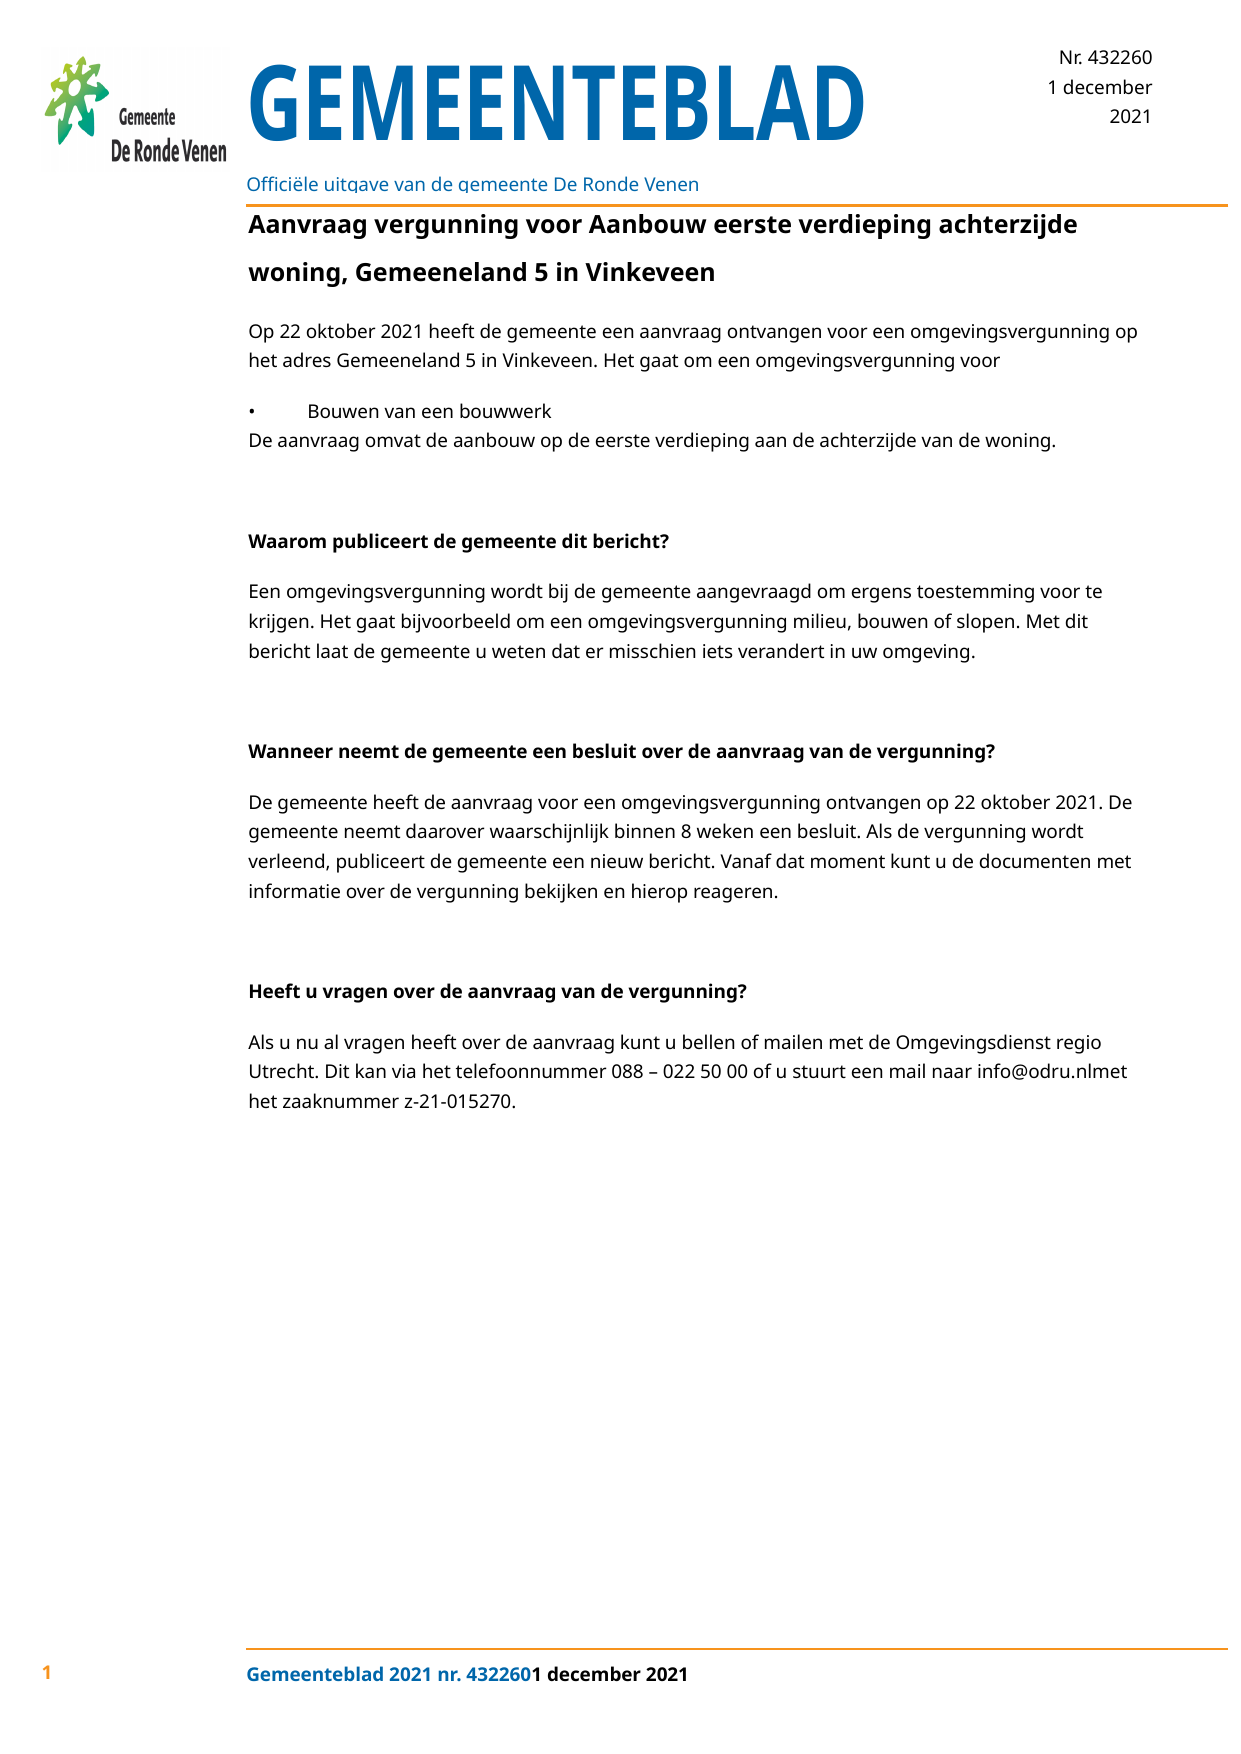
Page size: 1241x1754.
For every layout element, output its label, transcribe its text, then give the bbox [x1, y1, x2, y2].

text Als u nu al vragen heeft over de aanvraag kunt u bellen of mailen met de Omgevingsdienst regio Utrecht. Dit kan via het telefoonnummer 088 – 022 50 00 of u stuurt een mail naar info@odru.nlmet het zaaknummer z-21-015270. [248, 1029, 1152, 1114]
text Aanvraag vergunning voor Aanbouw eerste verdieping achterzijde woning, Gemeeneland 5 in Vinkeveen [248, 207, 1152, 288]
picture [41, 47, 231, 172]
text Waarom publiceert de gemeente dit bericht? [248, 528, 1152, 554]
list Bouwen van een bouwwerk [248, 398, 1152, 424]
text De aanvraag omvat de aanbouw op de eerste verdieping aan de achterzijde van de woning. [248, 427, 1152, 453]
text Een omgevingsvergunning wordt bij de gemeente aangevraagd om ergens toestemming voor te krijgen. Het gaat bijvoorbeeld om een omgevingsvergunning milieu, bouwen of slopen. Met dit bericht laat de gemeente u weten dat er misschien iets verandert in uw omgeving. [248, 579, 1152, 664]
text De gemeente heeft de aanvraag voor een omgevingsvergunning ontvangen op 22 oktober 2021. De gemeente neemt daarover waarschijnlijk binnen 8 weken een besluit. Als de vergunning wordt verleend, publiceert de gemeente een nieuw bericht. Vanaf dat moment kunt u de documenten met informatie over de vergunning bekijken en hierop reageren. [248, 789, 1152, 904]
text Heeft u vragen over de aanvraag van de vergunning? [248, 979, 1152, 1004]
text Wanneer neemt de gemeente een besluit over de aanvraag van de vergunning? [248, 739, 1152, 764]
text Op 22 oktober 2021 heeft de gemeente een aanvraag ontvangen voor een omgevingsvergunning op het adres Gemeeneland 5 in Vinkeveen. Het gaat om een omgevingsvergunning voor [248, 318, 1152, 373]
